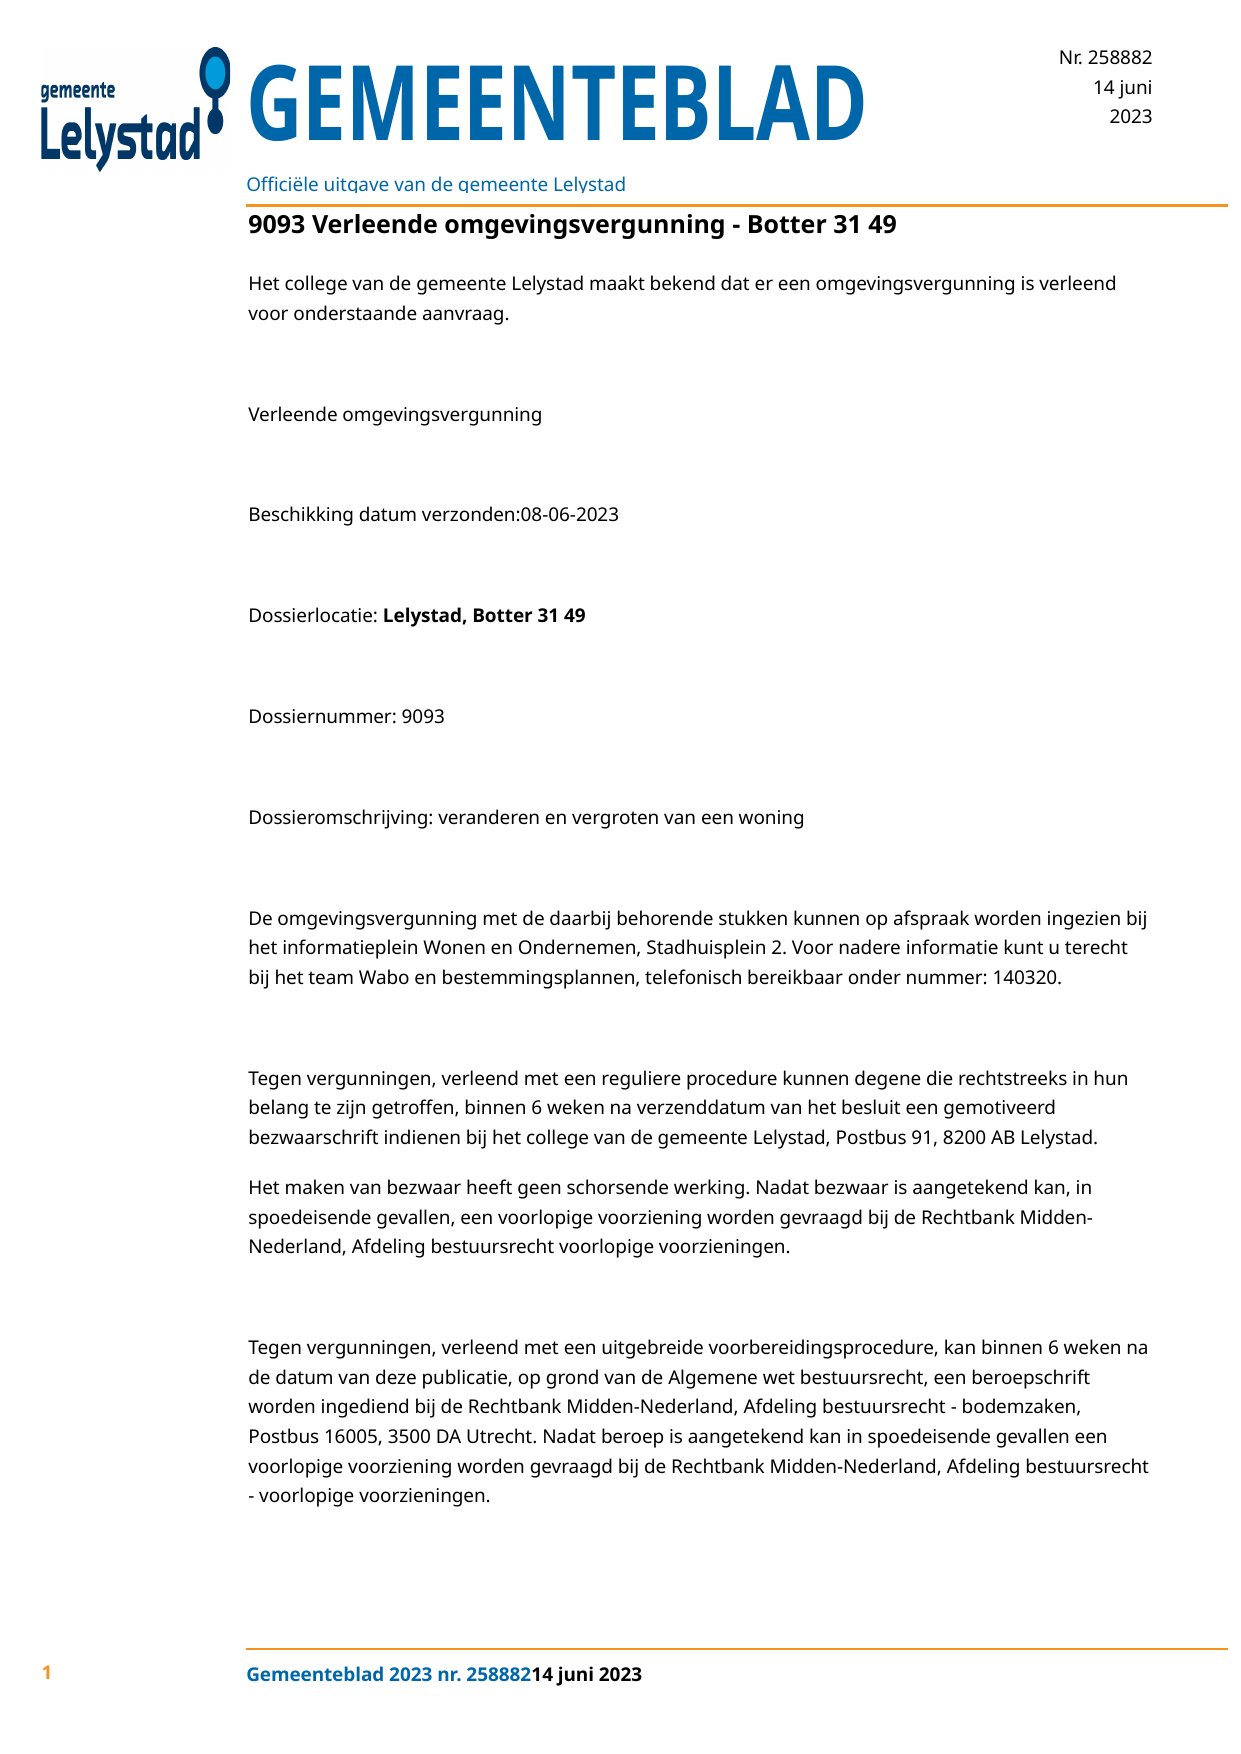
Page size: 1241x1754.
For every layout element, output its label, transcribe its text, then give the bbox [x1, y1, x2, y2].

text De omgevingsvergunning met de daarbij behorende stukken kunnen op afspraak worden ingezien bij het informatieplein Wonen en Ondernemen, Stadhuisplein 2. Voor nadere informatie kunt u terecht bij het team Wabo en bestemmingsplannen, telefonisch bereikbaar onder nummer: 140320. [248, 905, 1152, 990]
text Tegen vergunningen, verleend met een uitgebreide voorbereidingsprocedure, kan binnen 6 weken na de datum van deze publicatie, op grond van de Algemene wet bestuursrecht, een beroepschrift worden ingediend bij de Rechtbank Midden-Nederland, Afdeling bestuursrecht - bodemzaken, Postbus 16005, 3500 DA Utrecht. Nadat beroep is aangetekend kan in spoedeisende gevallen een voorlopige voorziening worden gevraagd bij de Rechtbank Midden-Nederland, Afdeling bestuursrecht - voorlopige voorzieningen. [248, 1334, 1152, 1508]
text 9093 Verleende omgevingsvergunning - Botter 31 49 [248, 207, 1152, 241]
picture [41, 47, 231, 172]
text Dossieromschrijving: veranderen en vergroten van een woning [248, 804, 1152, 830]
text Dossiernummer: 9093 [248, 703, 1152, 729]
text Het maken van bezwaar heeft geen schorsende werking. Nadat bezwaar is aangetekend kan, in spoedeisende gevallen, een voorlopige voorziening worden gevraagd bij de Rechtbank Midden-Nederland, Afdeling bestuursrecht voorlopige voorzieningen. [248, 1174, 1152, 1259]
text Dossierlocatie: Lelystad, Botter 31 49 [248, 602, 1152, 628]
text Beschikking datum verzonden:08-06-2023 [248, 502, 1152, 527]
text Het college van de gemeente Lelystad maakt bekend dat er een omgevingsvergunning is verleend voor onderstaande aanvraag. [248, 270, 1152, 326]
text Tegen vergunningen, verleend met een reguliere procedure kunnen degene die rechtstreeks in hun belang te zijn getroffen, binnen 6 weken na verzenddatum van het besluit een gemotiveerd bezwaarschrift indienen bij het college van de gemeente Lelystad, Postbus 91, 8200 AB Lelystad. [248, 1065, 1152, 1150]
text Verleende omgevingsvergunning [248, 401, 1152, 426]
